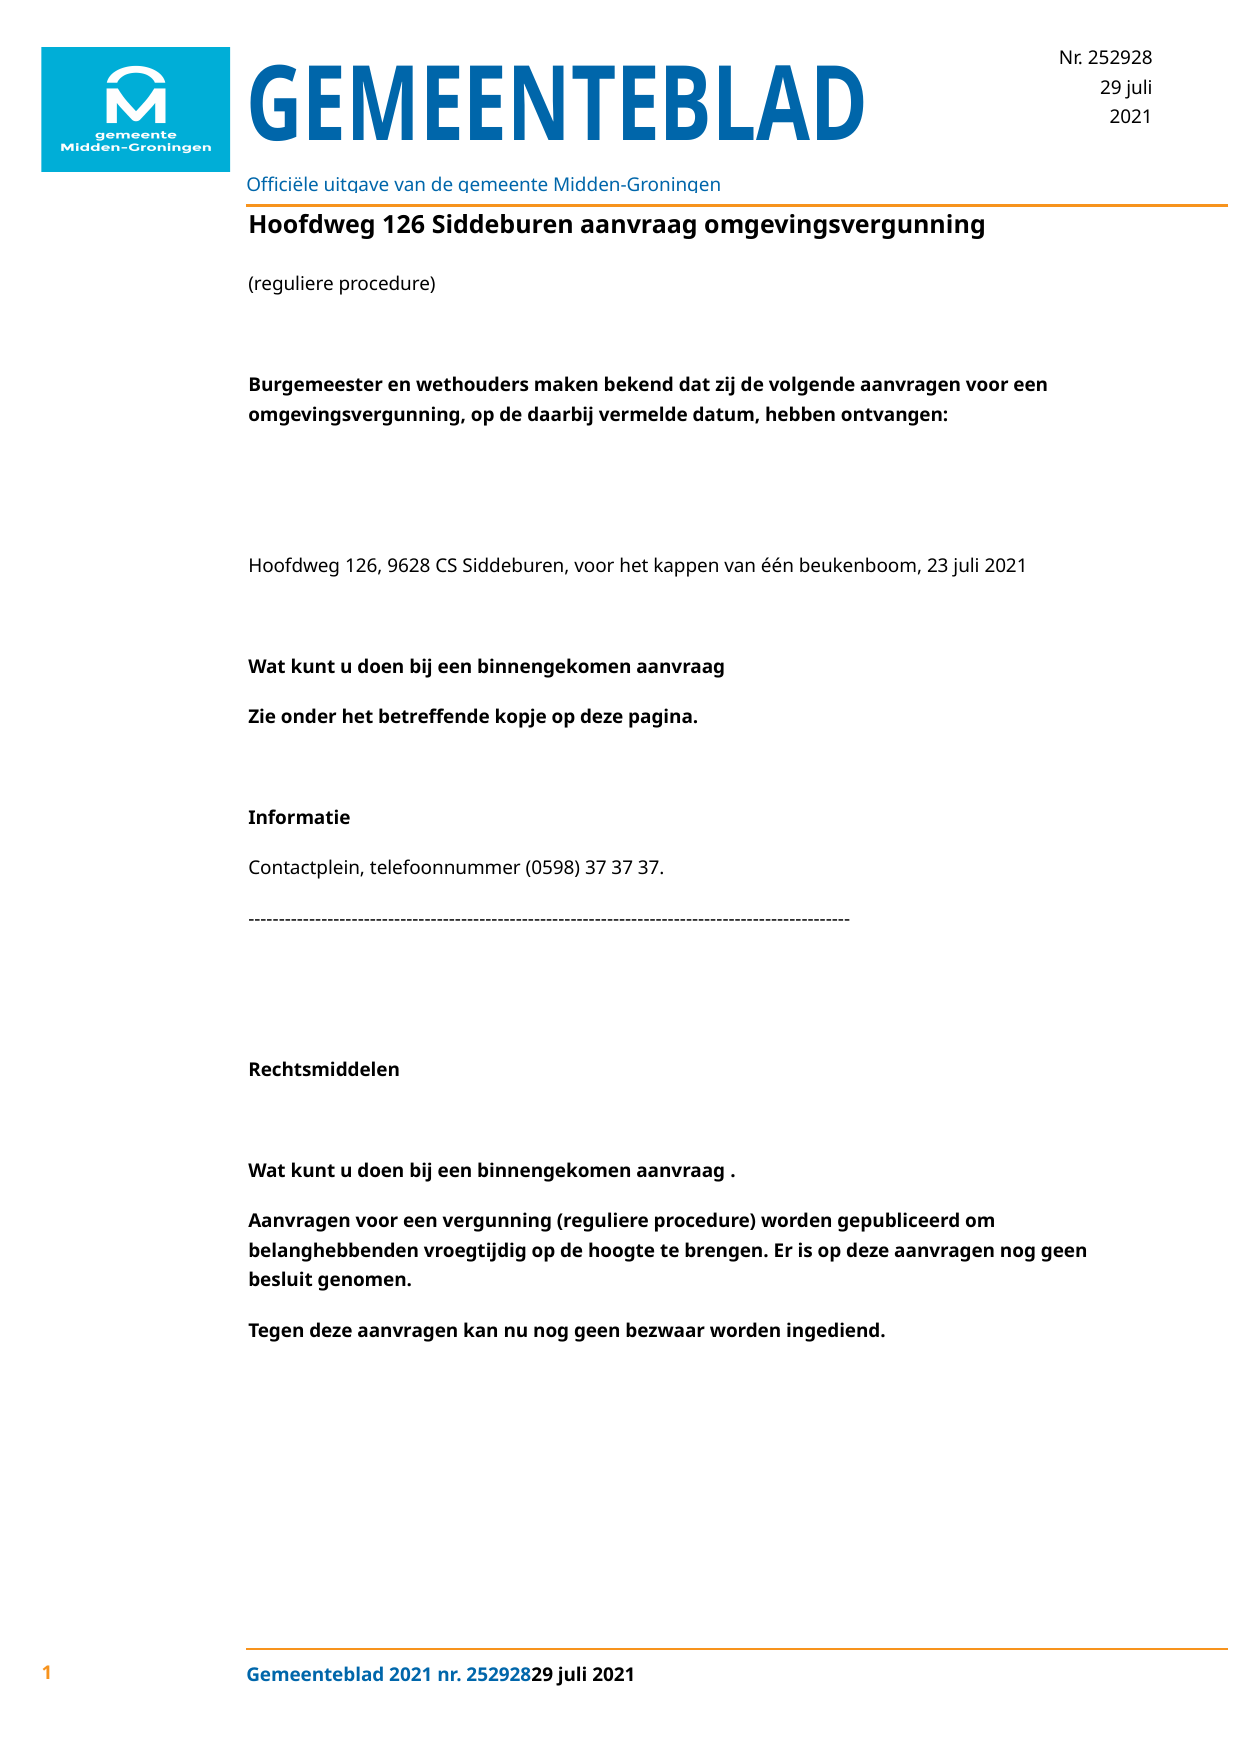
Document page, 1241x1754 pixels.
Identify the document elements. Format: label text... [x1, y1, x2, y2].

text Aanvragen voor een vergunning (reguliere procedure) worden gepubliceerd om belanghebbenden vroegtijdig op de hoogte te brengen. Er is op deze aanvragen nog geen besluit genomen. [248, 1207, 1152, 1292]
text Informatie [248, 804, 1152, 830]
text Hoofdweg 126 Siddeburen aanvraag omgevingsvergunning [248, 207, 1152, 241]
text Tegen deze aanvragen kan nu nog geen bezwaar worden ingediend. [248, 1317, 1152, 1343]
text Burgemeester en wethouders maken bekend dat zij de volgende aanvragen voor een omgevingsvergunning, op de daarbij vermelde datum, hebben ontvangen: [248, 371, 1152, 426]
text Contactplein, telefoonnummer (0598) 37 37 37. [248, 854, 1152, 880]
text --------------------------------------------------------------------------------------------------- [248, 905, 1152, 931]
picture [108, 66, 164, 82]
picture [184, 146, 190, 153]
text (reguliere procedure) [248, 270, 1152, 296]
text Hoofdweg 126, 9628 CS Siddeburen, voor het kappen van één beukenboom, 23 juli 2021 [248, 552, 1152, 578]
text Wat kunt u doen bij een binnengekomen aanvraag . [248, 1157, 1152, 1183]
text Rechtsmiddelen [248, 1056, 1152, 1082]
text Wat kunt u doen bij een binnengekomen aanvraag [248, 653, 1152, 678]
picture [107, 89, 165, 122]
text Zie onder het betreffende kopje op deze pagina. [248, 703, 1152, 729]
